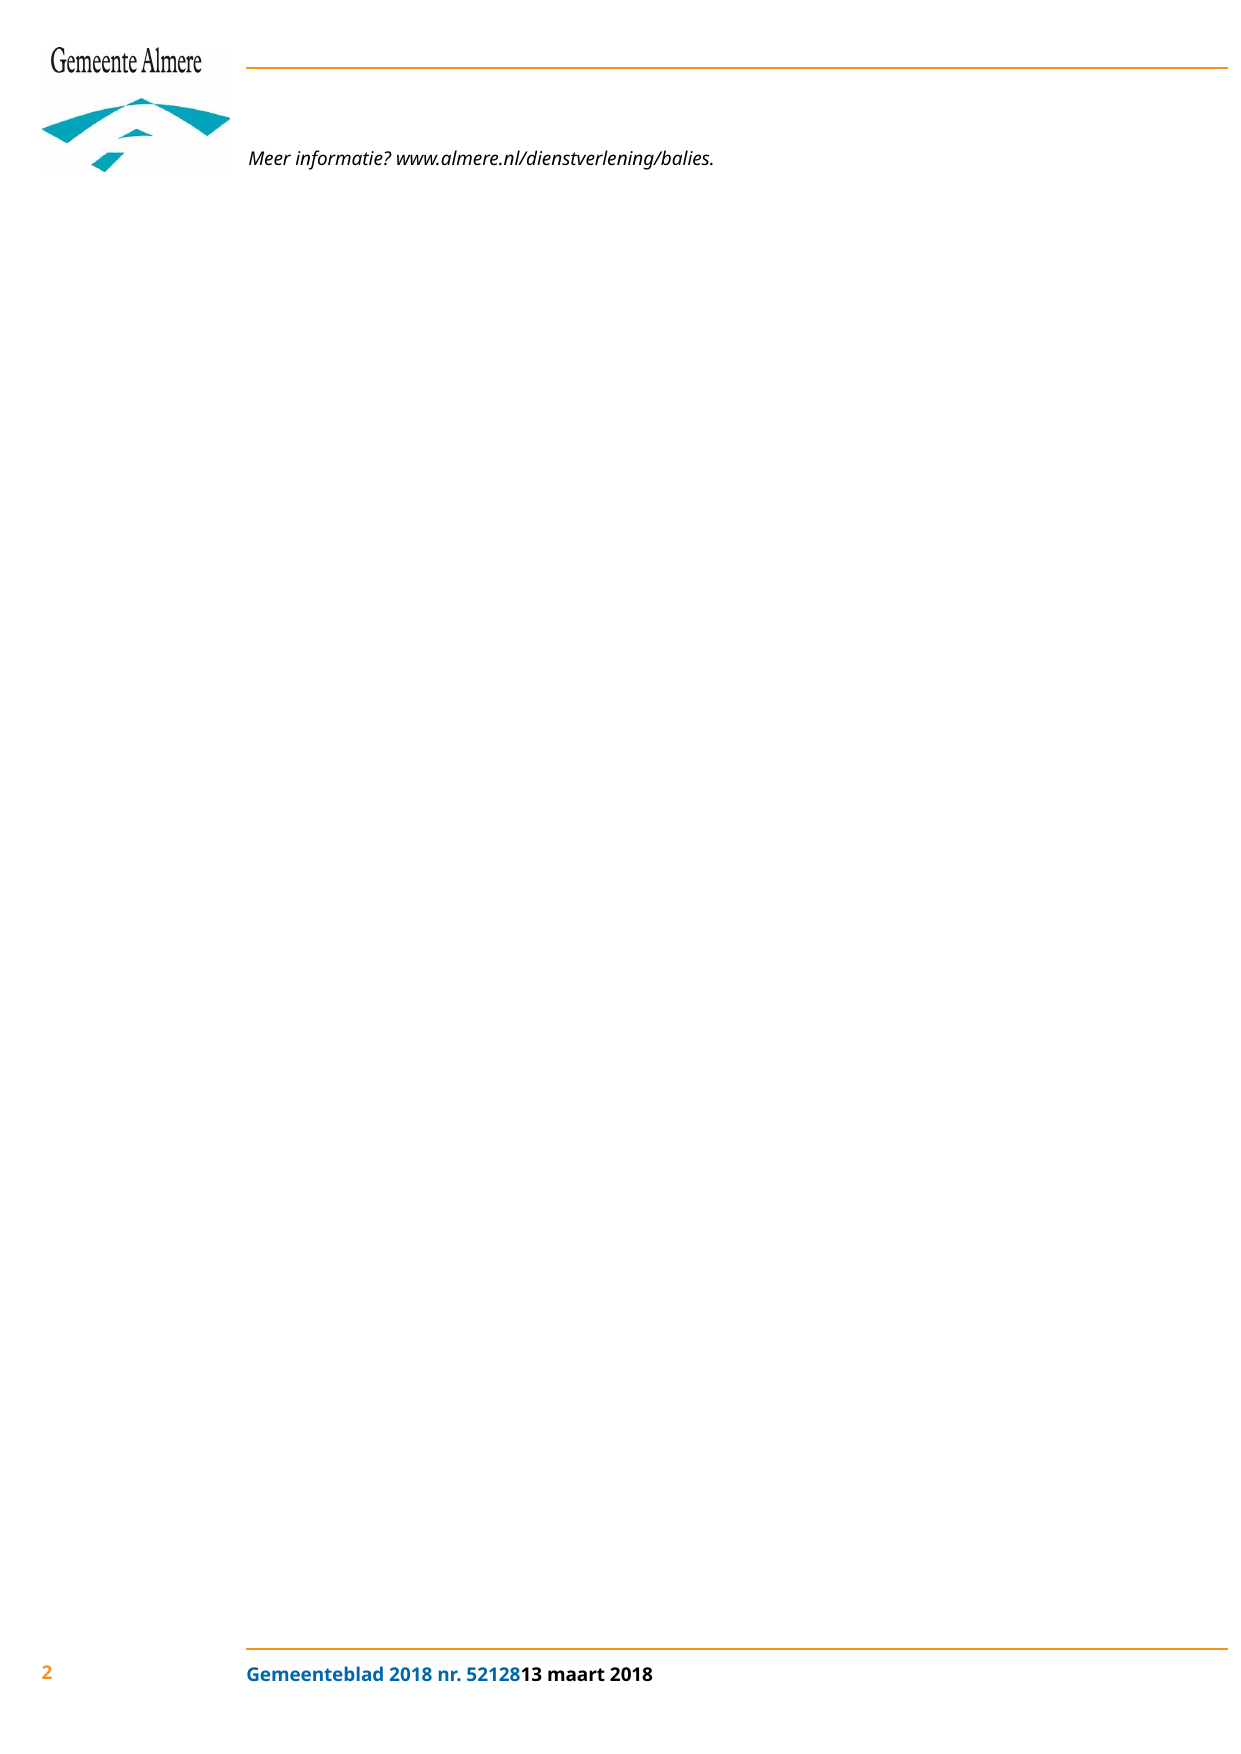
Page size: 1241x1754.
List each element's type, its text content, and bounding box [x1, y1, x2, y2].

picture [41, 47, 231, 172]
text Meer informatie? www.almere.nl/dienstverlening/balies. [248, 145, 1152, 171]
